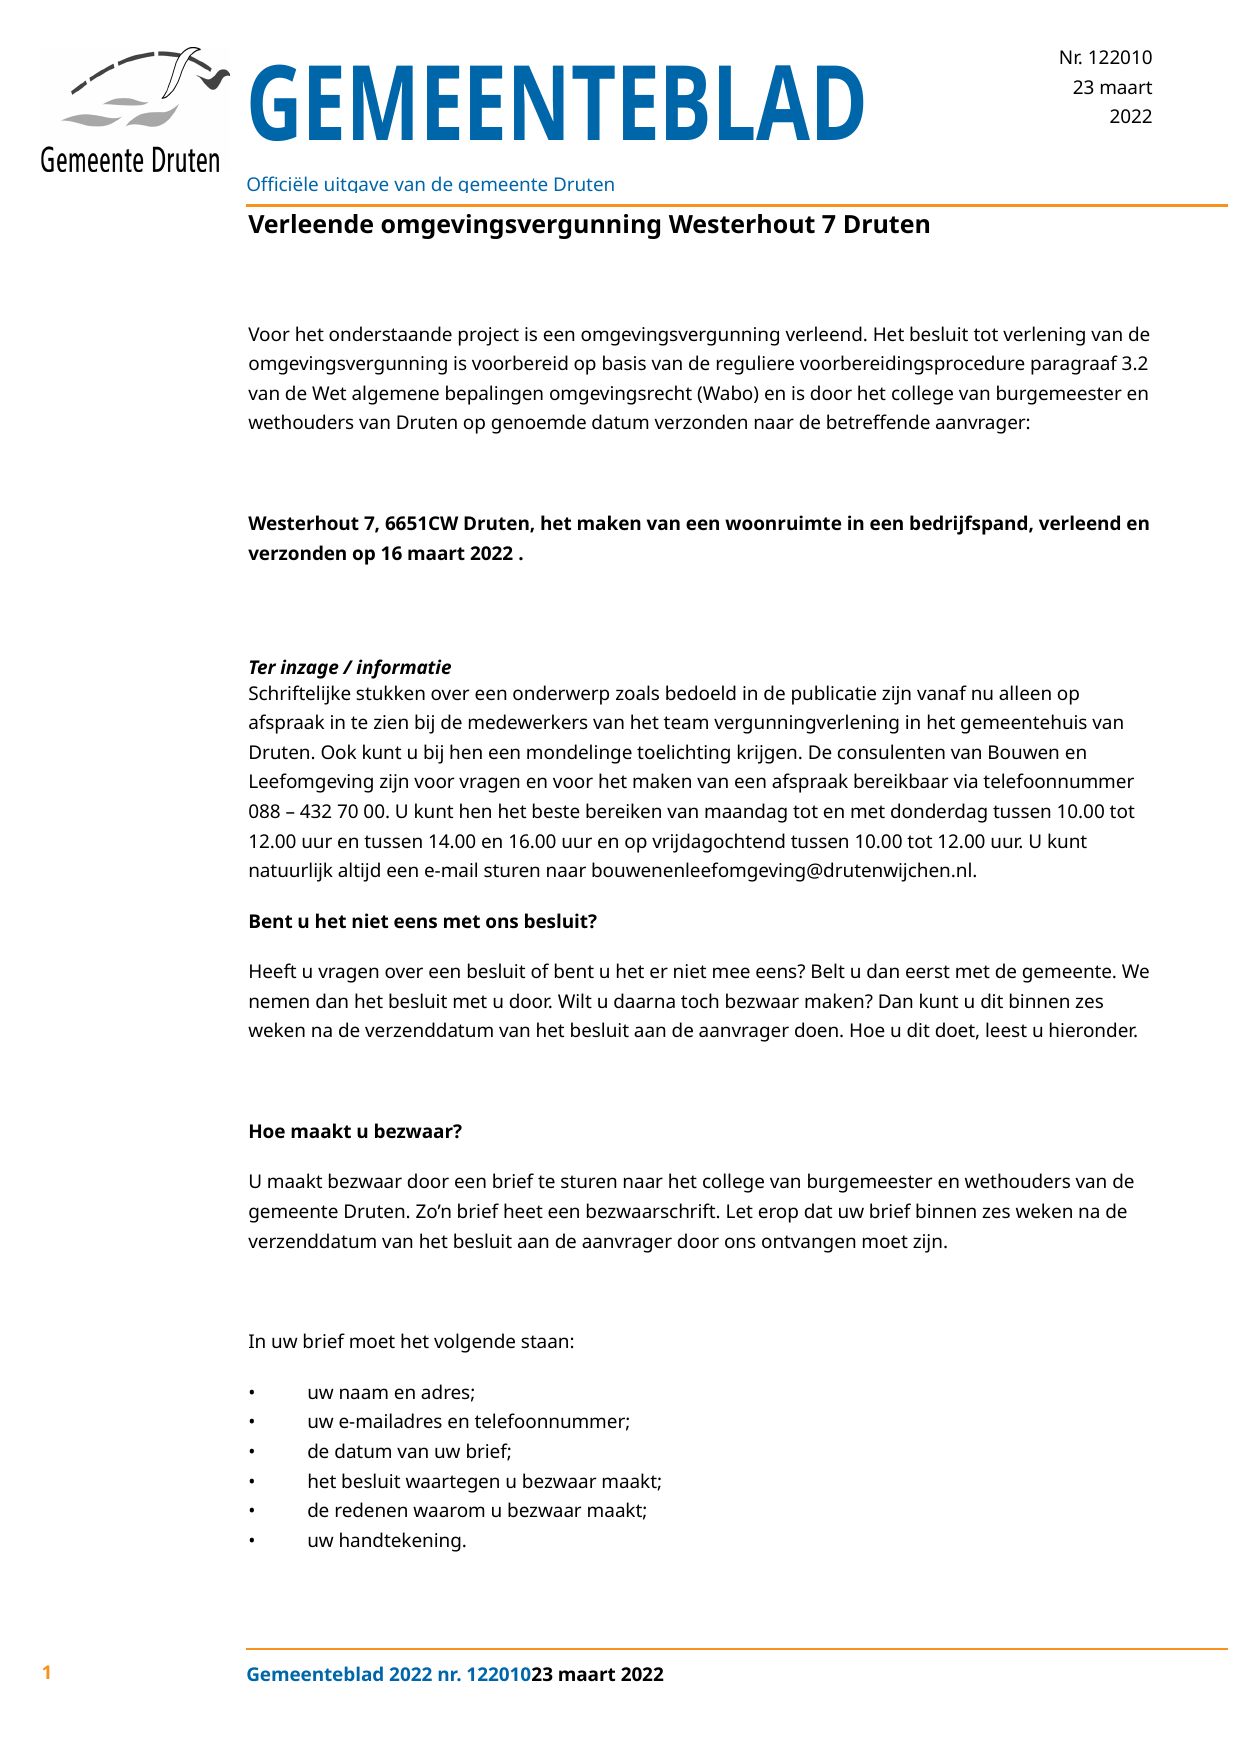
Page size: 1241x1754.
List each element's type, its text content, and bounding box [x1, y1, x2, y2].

list het besluit waartegen u bezwaar maakt; [248, 1468, 1152, 1494]
text Hoe maakt u bezwaar? [248, 1118, 1152, 1144]
picture [41, 47, 231, 172]
text Verleende omgevingsvergunning Westerhout 7 Druten [248, 207, 1152, 241]
text Bent u het niet eens met ons besluit? [248, 908, 1152, 934]
text U maakt bezwaar door een brief te sturen naar het college van burgemeester en wethouders van de gemeente Druten. Zo’n brief heet een bezwaarschrift. Let erop dat uw brief binnen zes weken na de verzenddatum van het besluit aan de aanvrager door ons ontvangen moet zijn. [248, 1169, 1152, 1254]
text Westerhout 7, 6651CW Druten, het maken van een woonruimte in een bedrijfspand, verleend en verzonden op 16 maart 2022 . [248, 510, 1152, 566]
text Schriftelijke stukken over een onderwerp zoals bedoeld in de publicatie zijn vanaf nu alleen op afspraak in te zien bij de medewerkers van het team vergunningverlening in het gemeentehuis van Druten. Ook kunt u bij hen een mondelinge toelichting krijgen. De consulenten van Bouwen en Leefomgeving zijn voor vragen en voor het maken van een afspraak bereikbaar via telefoonnummer 088 – 432 70 00. U kunt hen het beste bereiken van maandag tot en met donderdag tussen 10.00 tot 12.00 uur en tussen 14.00 en 16.00 uur en op vrijdagochtend tussen 10.00 tot 12.00 uur. U kunt natuurlijk altijd een e-mail sturen naar bouwenenleefomgeving@drutenwijchen.nl. [248, 680, 1152, 883]
list de datum van uw brief; [248, 1438, 1152, 1464]
list uw e-mailadres en telefoonnummer; [248, 1409, 1152, 1434]
list uw handtekening. [248, 1527, 1152, 1553]
text Voor het onderstaande project is een omgevingsvergunning verleend. Het besluit tot verlening van de omgevingsvergunning is voorbereid op basis van de reguliere voorbereidingsprocedure paragraaf 3.2 van de Wet algemene bepalingen omgevingsrecht (Wabo) en is door het college van burgemeester en wethouders van Druten op genoemde datum verzonden naar de betreffende aanvrager: [248, 321, 1152, 435]
list uw naam en adres; [248, 1379, 1152, 1405]
text Heeft u vragen over een besluit of bent u het er niet mee eens? Belt u dan eerst met de gemeente. We nemen dan het besluit met u door. Wilt u daarna toch bezwaar maken? Dan kunt u dit binnen zes weken na de verzenddatum van het besluit aan de aanvrager doen. Hoe u dit doet, leest u hieronder. [248, 958, 1152, 1043]
text In uw brief moet het volgende staan: [248, 1329, 1152, 1354]
list de redenen waarom u bezwaar maakt; [248, 1497, 1152, 1523]
text Ter inzage / informatie [248, 654, 1152, 680]
